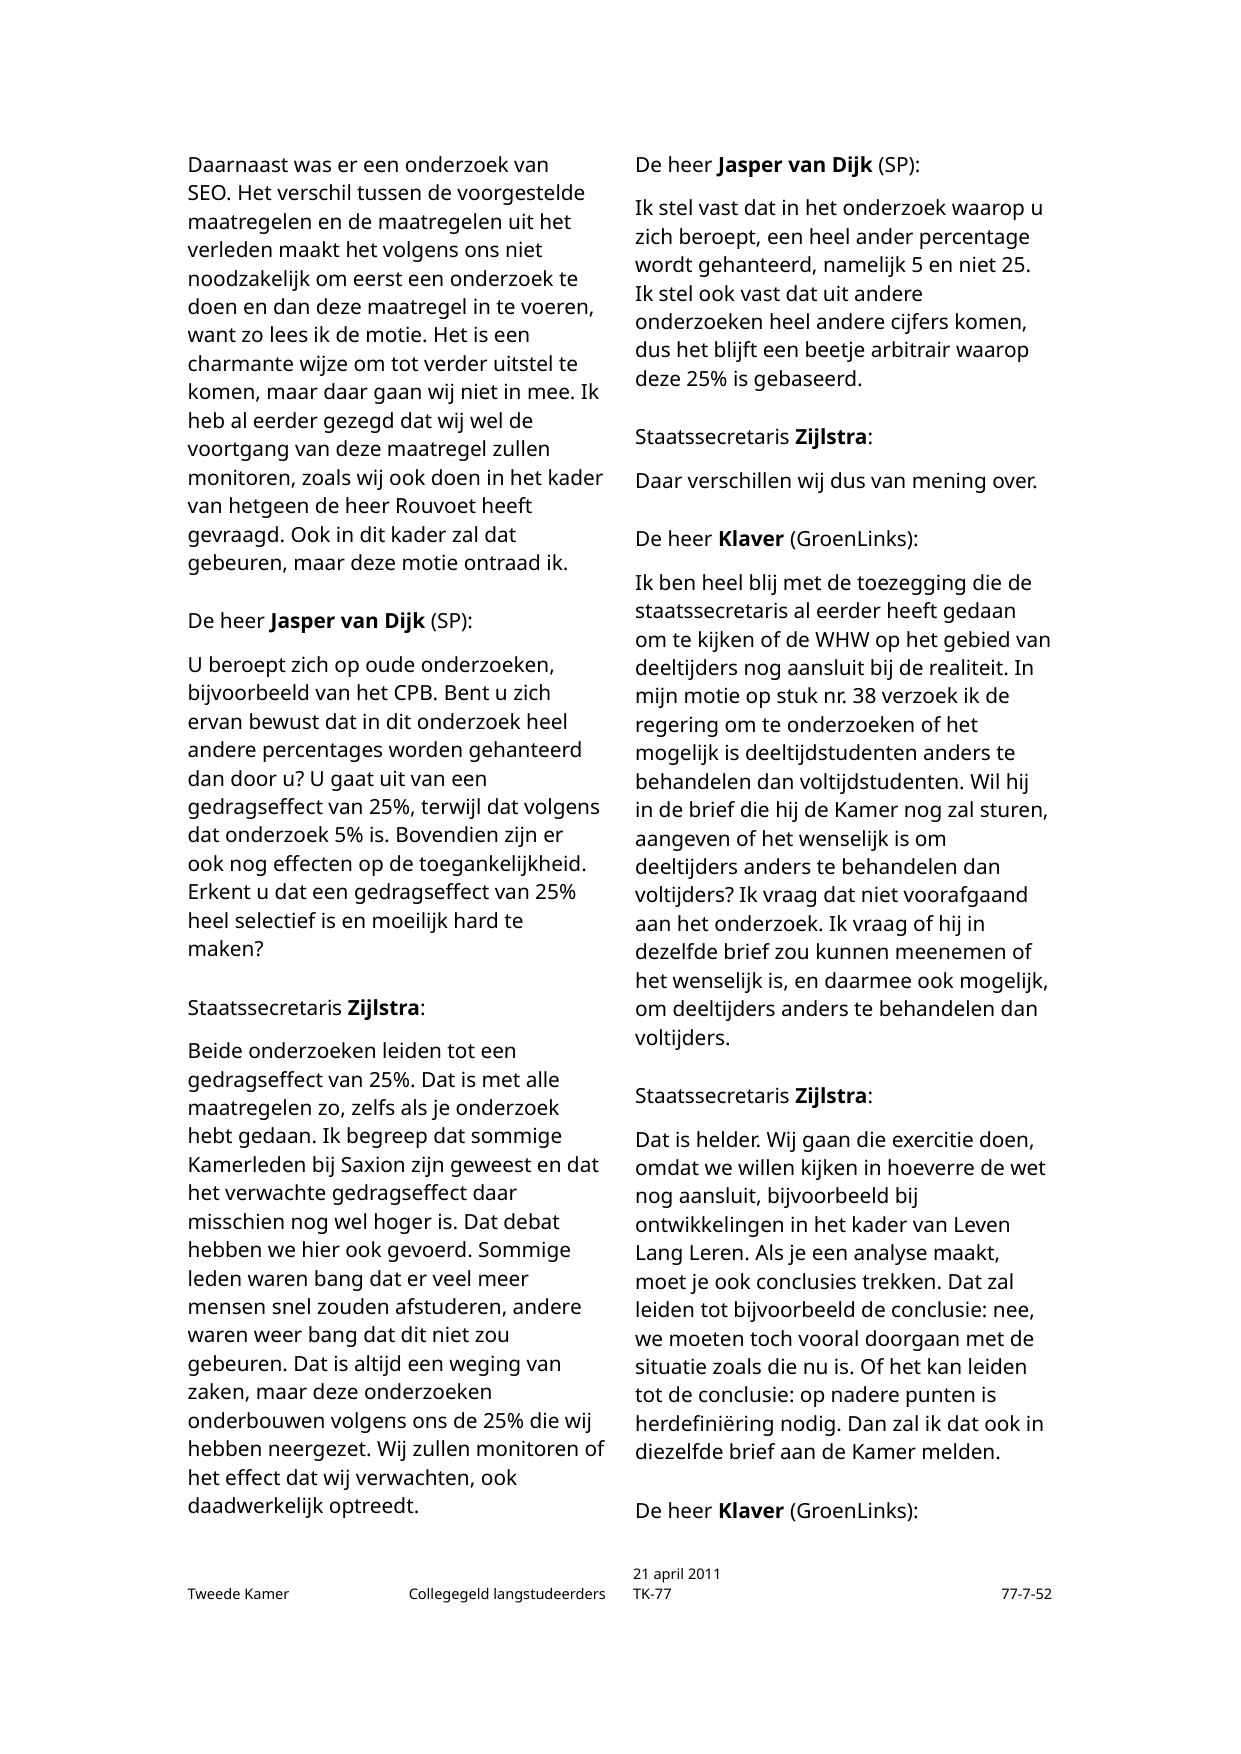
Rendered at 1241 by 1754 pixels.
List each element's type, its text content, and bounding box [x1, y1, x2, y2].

text Beide onderzoeken leiden tot een gedragseffect van 25%. Dat is met alle maatregelen zo, zelfs als je onderzoek hebt gedaan. Ik begreep dat sommige Kamerleden bij Saxion zijn geweest en dat het verwachte gedragseffect daar misschien nog wel hoger is. Dat debat hebben we hier ook gevoerd. Sommige leden waren bang dat er veel meer mensen snel zouden afstuderen, andere waren weer bang dat dit niet zou gebeuren. Dat is altijd een weging van zaken, maar deze onderzoeken onderbouwen volgens ons de 25% die wij hebben neergezet. Wij zullen monitoren of het effect dat wij verwachten, ook daadwerkelijk optreedt. [187, 1036, 605, 1520]
text De heer Klaver (GroenLinks): [635, 524, 1053, 553]
text U beroept zich op oude onderzoeken, bijvoorbeeld van het CPB. Bent u zich ervan bewust dat in dit onderzoek heel andere percentages worden gehanteerd dan door u? U gaat uit van een gedragseffect van 25%, terwijl dat volgens dat onderzoek 5% is. Bovendien zijn er ook nog effecten op de toegankelijkheid. Erkent u dat een gedragseffect van 25% heel selectief is en moeilijk hard te maken? [187, 650, 605, 963]
text Daarnaast was er een onderzoek van SEO. Het verschil tussen de voorgestelde maatregelen en de maatregelen uit het verleden maakt het volgens ons niet noodzakelijk om eerst een onderzoek te doen en dan deze maatregel in te voeren, want zo lees ik de motie. Het is een charmante wijze om tot verder uitstel te komen, maar daar gaan wij niet in mee. Ik heb al eerder gezegd dat wij wel de voortgang van deze maatregel zullen monitoren, zoals wij ook doen in het kader van hetgeen de heer Rouvoet heeft gevraagd. Ook in dit kader zal dat gebeuren, maar deze motie ontraad ik. [187, 150, 605, 577]
text Staatssecretaris Zijlstra: [187, 993, 605, 1021]
text Staatssecretaris Zijlstra: [635, 1081, 1053, 1110]
text De heer Klaver (GroenLinks): [635, 1496, 1053, 1524]
text Ik stel vast dat in het onderzoek waarop u zich beroept, een heel ander percentage wordt gehanteerd, namelijk 5 en niet 25. Ik stel ook vast dat uit andere onderzoeken heel andere cijfers komen, dus het blijft een beetje arbitrair waarop deze 25% is gebaseerd. [635, 193, 1053, 392]
text De heer Jasper van Dijk (SP): [635, 150, 1053, 178]
text Ik ben heel blij met de toezegging die de staatssecretaris al eerder heeft gedaan om te kijken of de WHW op het gebied van deeltijders nog aansluit bij de realiteit. In mijn motie op stuk nr. 38 verzoek ik de regering om te onderzoeken of het mogelijk is deeltijdstudenten anders te behandelen dan voltijdstudenten. Wil hij in de brief die hij de Kamer nog zal sturen, aangeven of het wenselijk is om deeltijders anders te behandelen dan voltijders? Ik vraag dat niet voorafgaand aan het onderzoek. Ik vraag of hij in dezelfde brief zou kunnen meenemen of het wenselijk is, en daarmee ook mogelijk, om deeltijders anders te behandelen dan voltijders. [635, 568, 1053, 1051]
text Staatssecretaris Zijlstra: [635, 422, 1053, 451]
text De heer Jasper van Dijk (SP): [187, 607, 605, 635]
text Daar verschillen wij dus van mening over. [635, 466, 1053, 494]
text Dat is helder. Wij gaan die exercitie doen, omdat we willen kijken in hoeverre de wet nog aansluit, bijvoorbeeld bij ontwikkelingen in het kader van Leven Lang Leren. Als je een analyse maakt, moet je ook conclusies trekken. Dat zal leiden tot bijvoorbeeld de conclusie: nee, we moeten toch vooral doorgaan met de situatie zoals die nu is. Of het kan leiden tot de conclusie: op nadere punten is herdefiniëring nodig. Dan zal ik dat ook in diezelfde brief aan de Kamer melden. [635, 1125, 1053, 1466]
